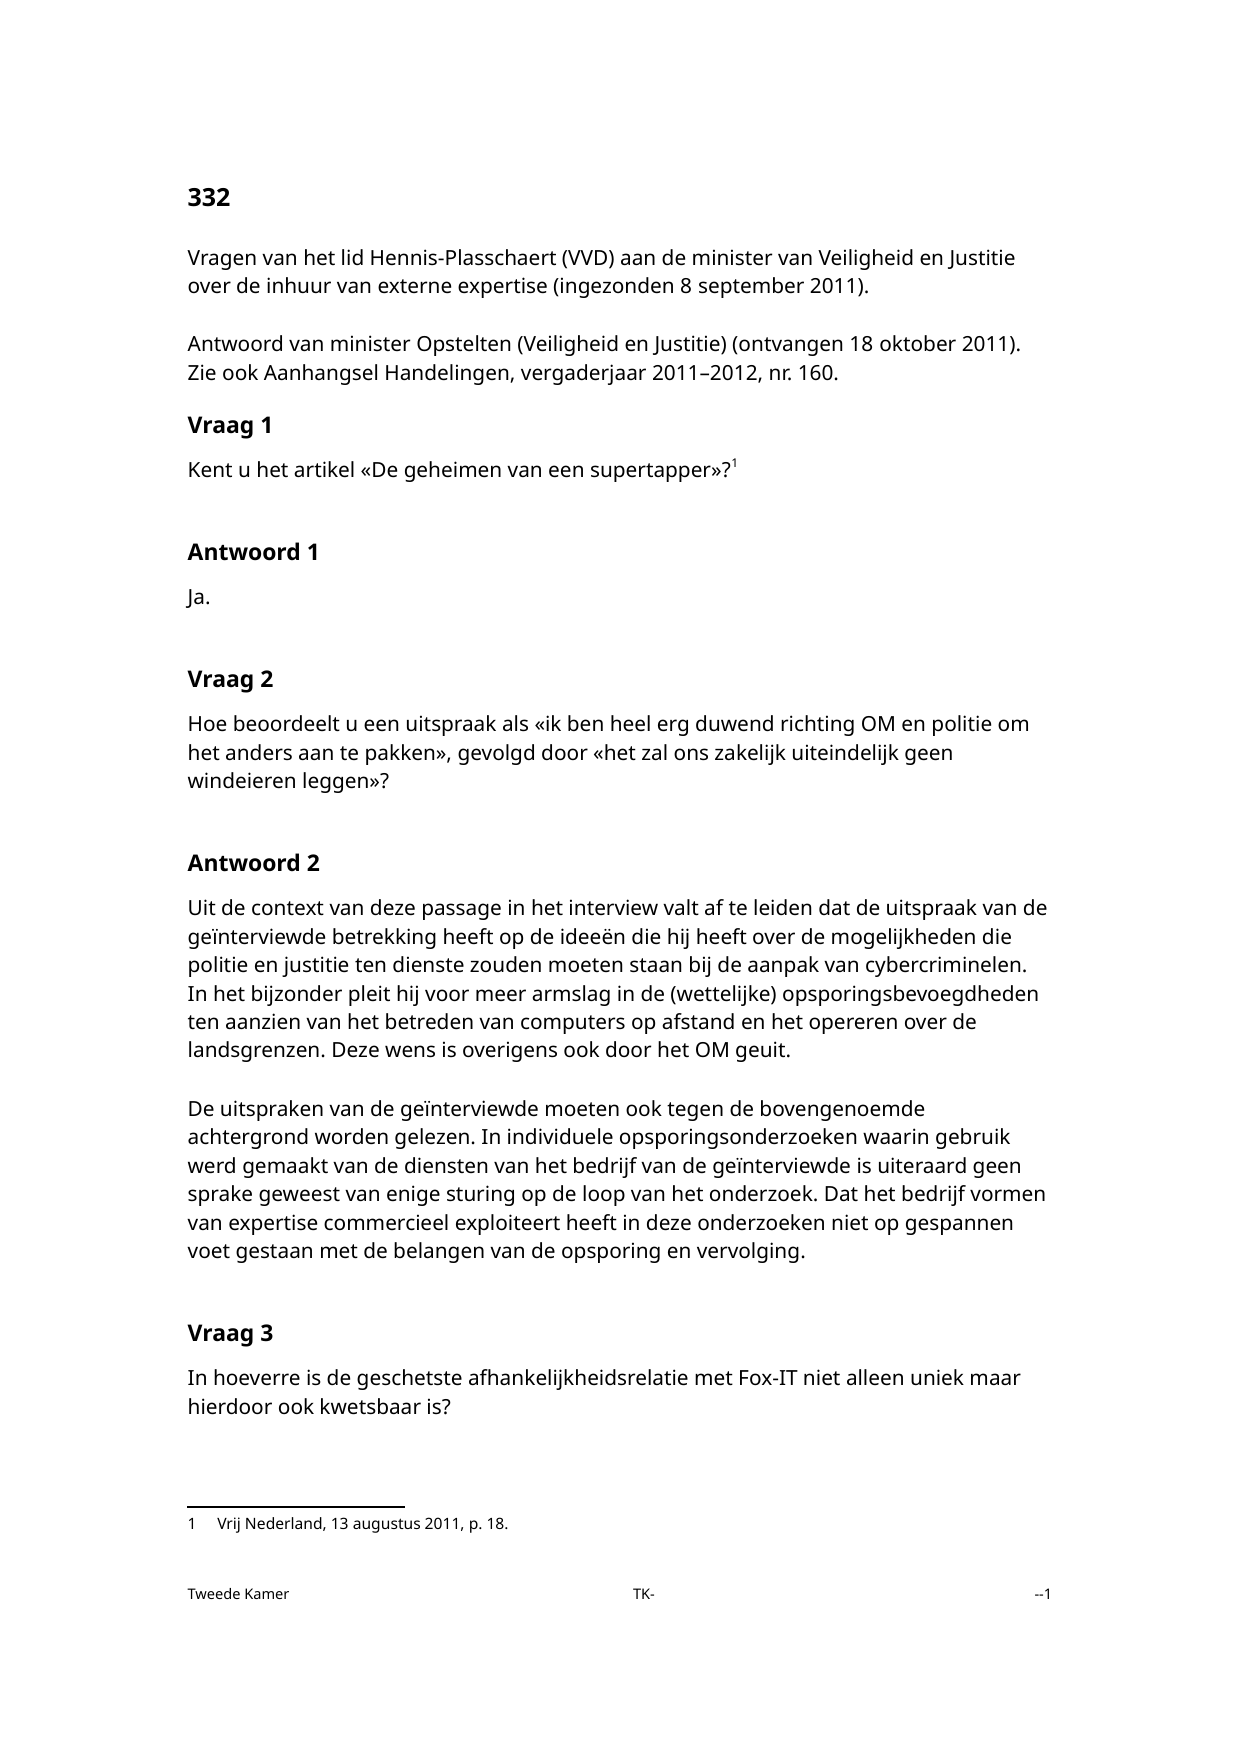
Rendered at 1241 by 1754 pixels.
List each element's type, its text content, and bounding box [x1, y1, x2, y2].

subtitle Vraag 1 [187, 409, 1053, 440]
text Uit de context van deze passage in het interview valt af te leiden dat de uitspraak van de geïnterviewde betrekking heeft op de ideeën die hij heeft over de mogelijkheden die politie en justitie ten dienste zouden moeten staan bij de aanpak van cybercriminelen. In het bijzonder pleit hij voor meer armslag in de (wettelijke) opsporingsbevoegdheden ten aanzien van het betreden van computers op afstand en het opereren over de landsgrenzen. Deze wens is overigens ook door het OM geuit. [187, 893, 1053, 1064]
text 332 [187, 179, 1053, 213]
text Kent u het artikel «De geheimen van een supertapper»? [187, 455, 1053, 483]
text De uitspraken van de geïnterviewde moeten ook tegen de bovengenoemde achtergrond worden gelezen. In individuele opsporingsonderzoeken waarin gebruik werd gemaakt van de diensten van het bedrijf van de geïnterviewde is uiteraard geen sprake geweest van enige sturing op de loop van het onderzoek. Dat het bedrijf vormen van expertise commercieel exploiteert heeft in deze onderzoeken niet op gespannen voet gestaan met de belangen van de opsporing en vervolging. [187, 1094, 1053, 1265]
text Vragen van het lid Hennis-Plasschaert (VVD) aan de minister van Veiligheid en Justitie over de inhuur van externe expertise (ingezonden 8 september 2011). [187, 243, 1053, 300]
subtitle Antwoord 2 [187, 847, 1053, 878]
subtitle Antwoord 1 [187, 536, 1053, 567]
subtitle Vraag 3 [187, 1317, 1053, 1348]
subtitle Vraag 2 [187, 663, 1053, 694]
text Vrij Nederland, 13 augustus 2011, p. 18. [187, 1506, 1053, 1534]
text In hoeverre is de geschetste afhankelijkheidsrelatie met Fox-IT niet alleen uniek maar hierdoor ook kwetsbaar is? [187, 1363, 1053, 1420]
text Hoe beoordeelt u een uitspraak als «ik ben heel erg duwend richting OM en politie om het anders aan te pakken», gevolgd door «het zal ons zakelijk uiteindelijk geen windeieren leggen»? [187, 709, 1053, 795]
text Antwoord van minister Opstelten (Veiligheid en Justitie) (ontvangen 18 oktober 2011). Zie ook Aanhangsel Handelingen, vergaderjaar 2011–2012, nr. 160. [187, 329, 1053, 386]
text Ja. [187, 582, 1053, 611]
